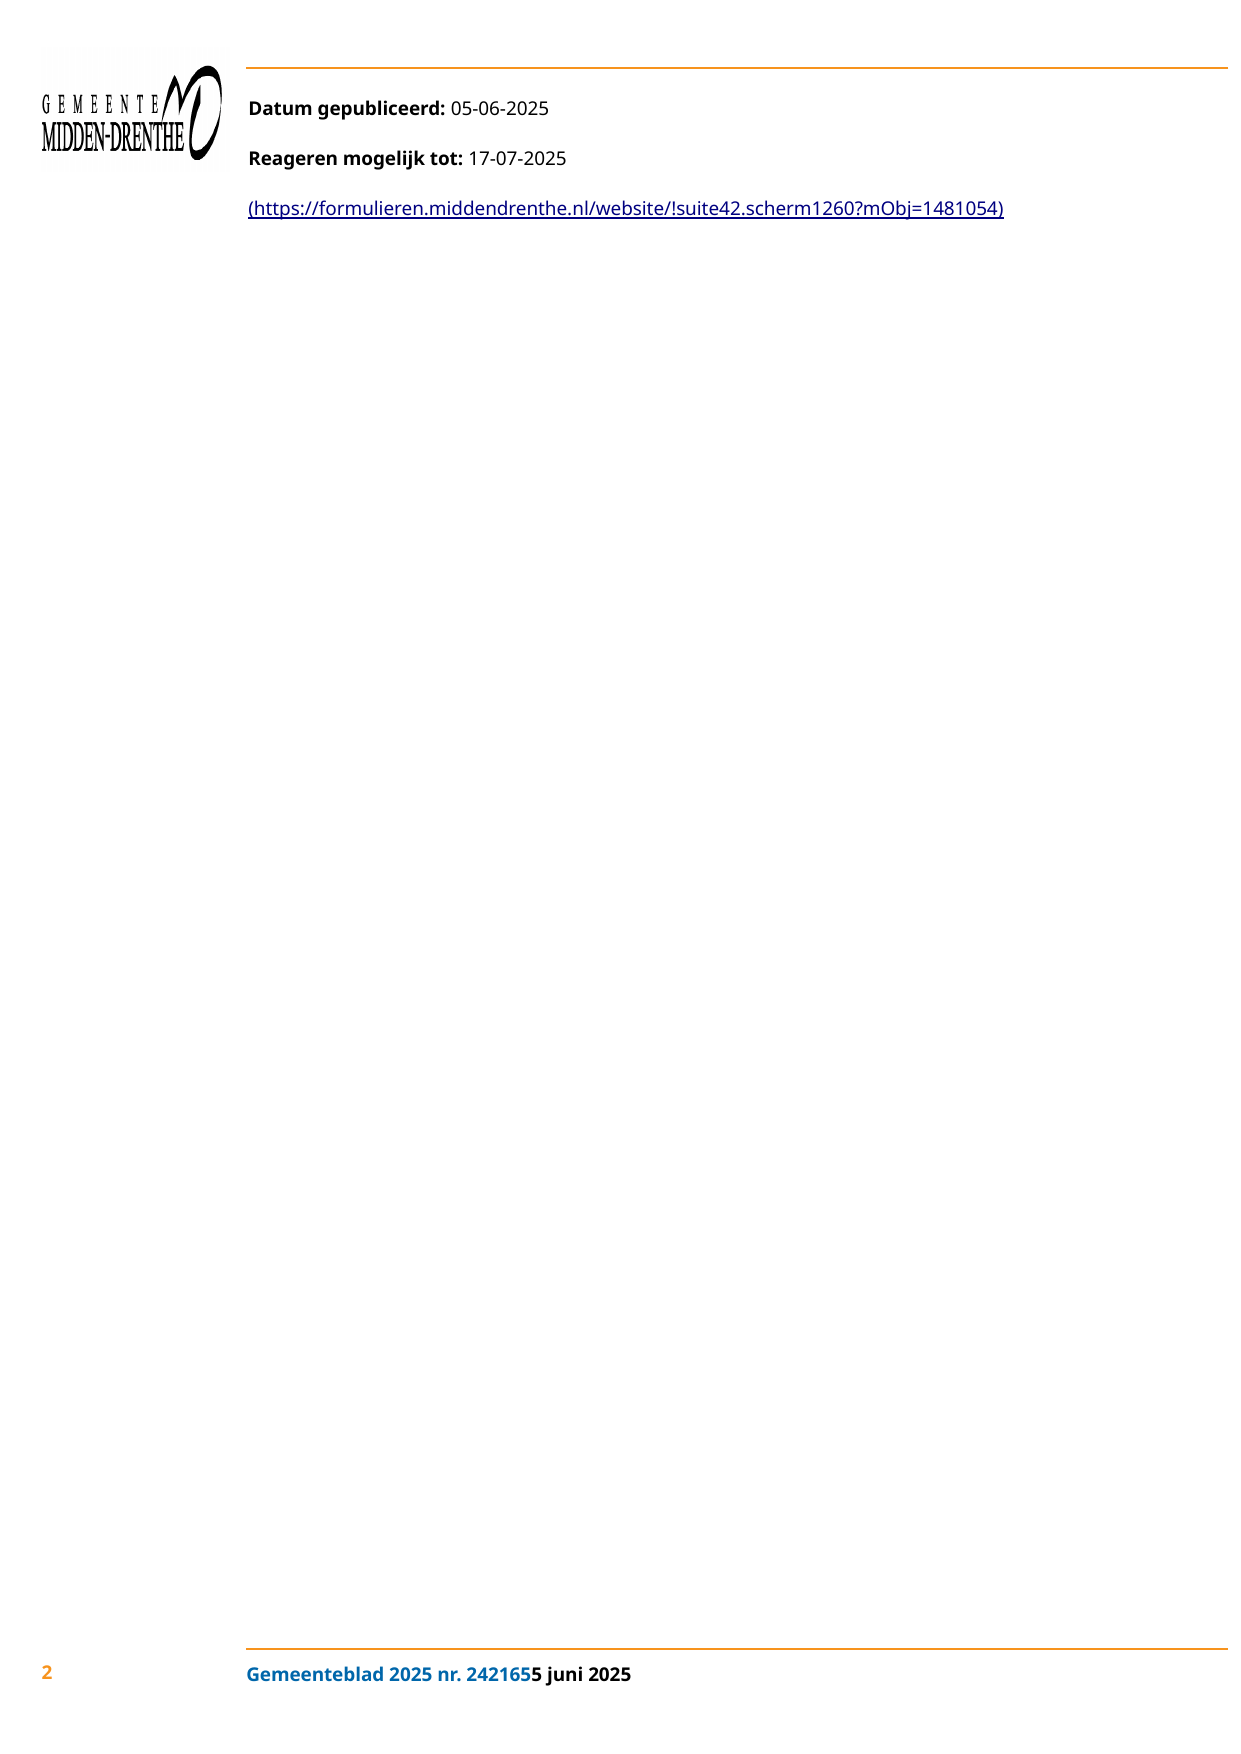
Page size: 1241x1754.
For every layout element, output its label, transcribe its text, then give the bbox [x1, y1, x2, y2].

text Datum gepubliceerd: 05-06-2025 [248, 95, 1152, 121]
text (https://formulieren.middendrenthe.nl/website/!suite42.scherm1260?mObj=1481054) [248, 196, 1152, 221]
picture [41, 47, 231, 172]
text Reageren mogelijk tot: 17-07-2025 [248, 145, 1152, 171]
